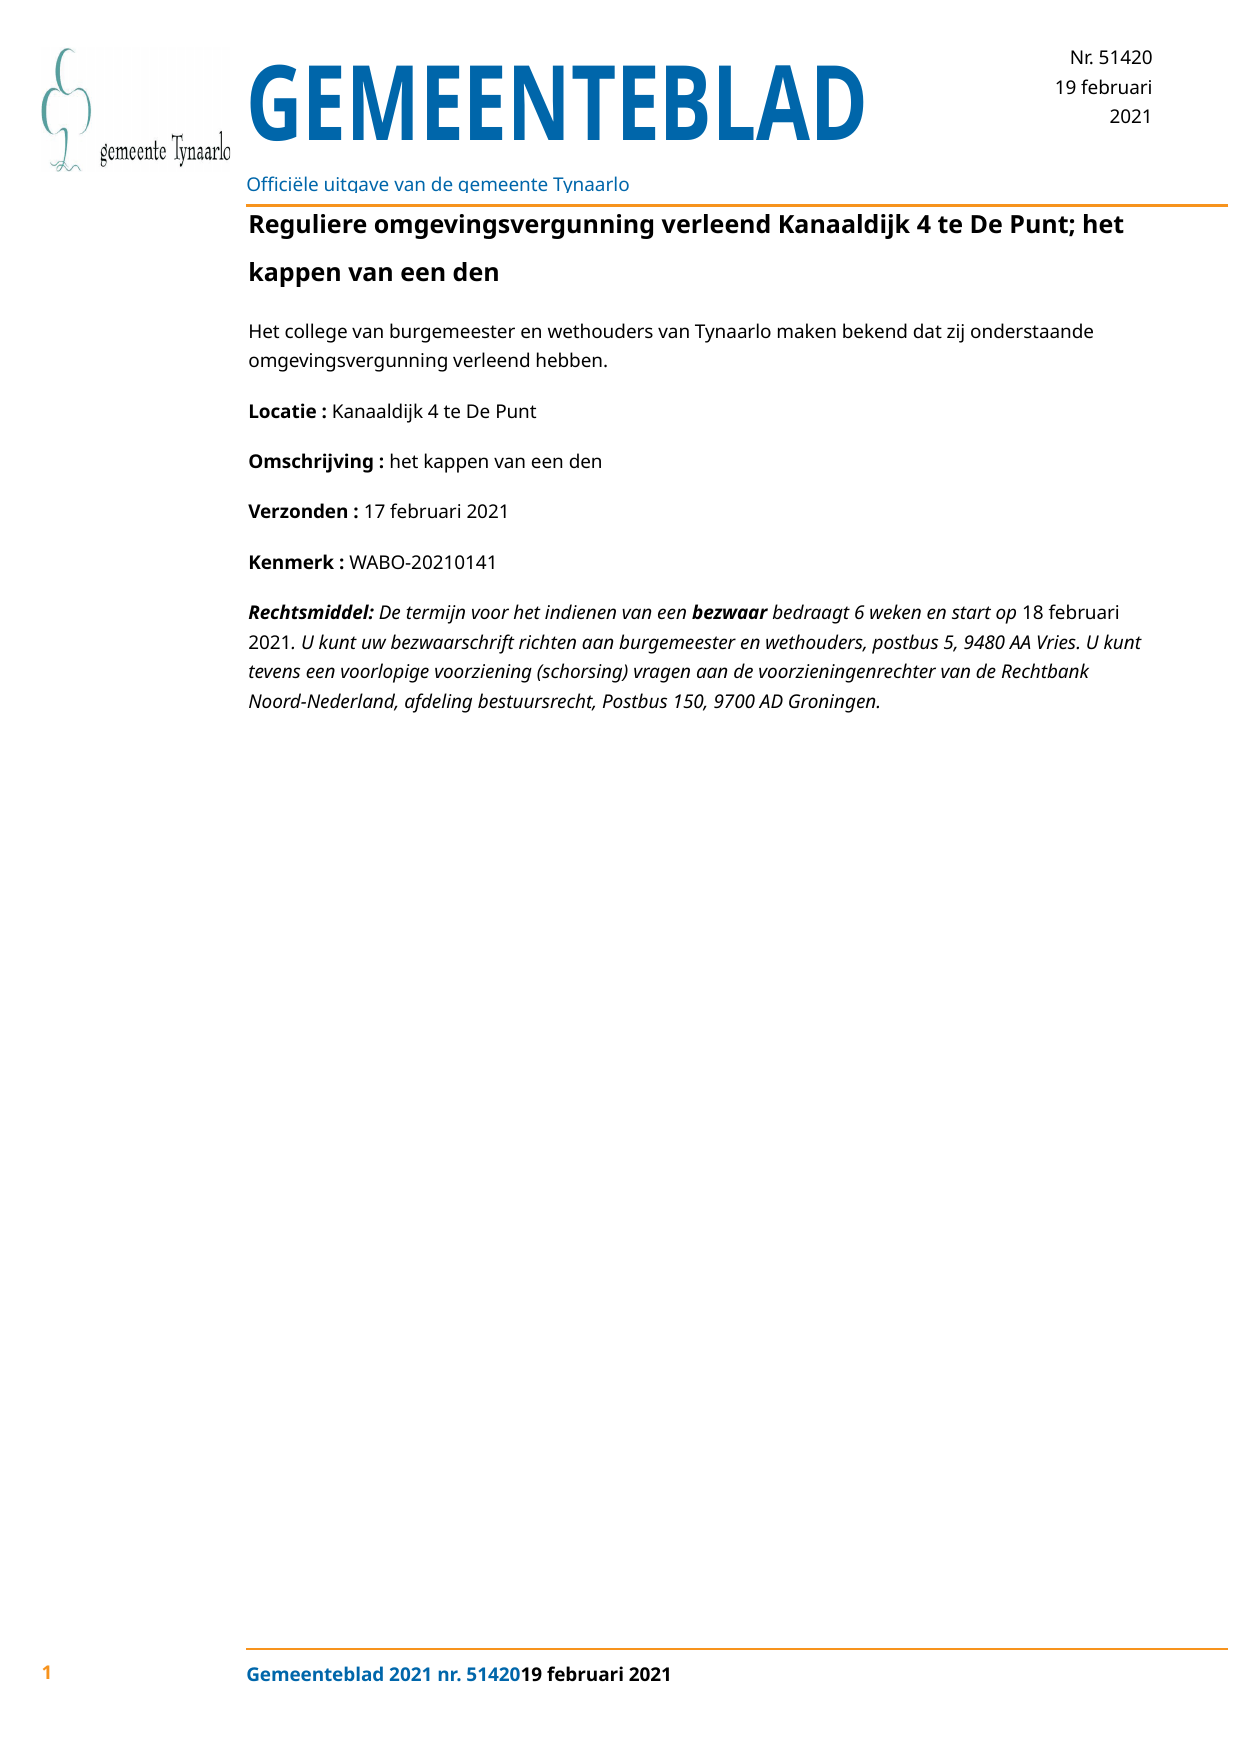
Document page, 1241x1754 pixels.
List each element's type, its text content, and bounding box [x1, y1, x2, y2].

text Verzonden : 17 februari 2021 [248, 499, 1152, 524]
picture [41, 47, 231, 172]
text Rechtsmiddel: De termijn voor het indienen van een bezwaar bedraagt 6 weken en start op 18 februari 2021. U kunt uw bezwaarschrift richten aan burgemeester en wethouders, postbus 5, 9480 AA Vries. U kunt tevens een voorlopige voorziening (schorsing) vragen aan de voorzieningenrechter van de Rechtbank Noord-Nederland, afdeling bestuursrecht, Postbus 150, 9700 AD Groningen. [248, 599, 1152, 714]
text Kenmerk : WABO-20210141 [248, 549, 1152, 575]
text Reguliere omgevingsvergunning verleend Kanaaldijk 4 te De Punt; het kappen van een den [248, 207, 1152, 288]
text Het college van burgemeester en wethouders van Tynaarlo maken bekend dat zij onderstaande omgevingsvergunning verleend hebben. [248, 318, 1152, 373]
text Locatie : Kanaaldijk 4 te De Punt [248, 398, 1152, 424]
text Omschrijving : het kappen van een den [248, 448, 1152, 474]
